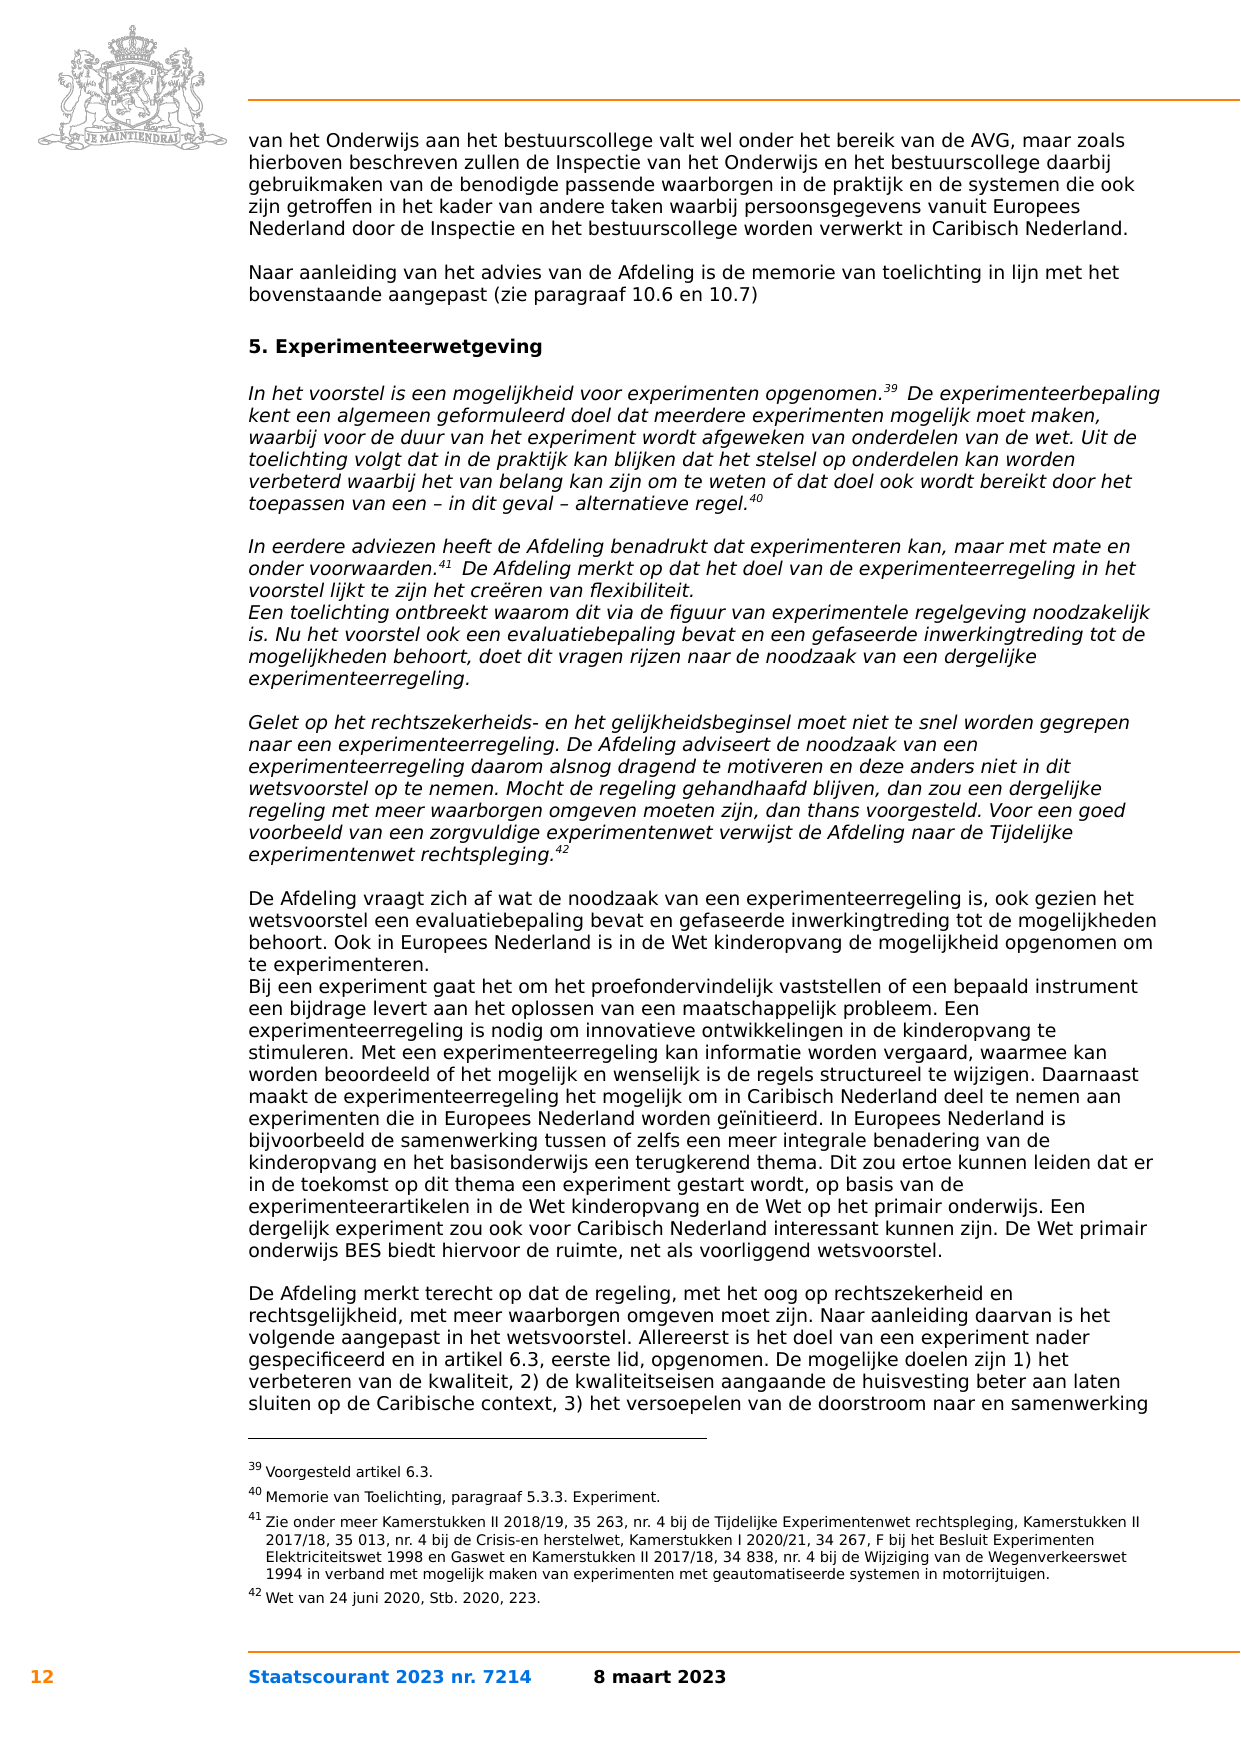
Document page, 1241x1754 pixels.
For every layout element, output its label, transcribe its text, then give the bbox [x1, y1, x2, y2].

text Bij een experiment gaat het om het proefondervindelijk vaststellen of een bepaald instrument een bijdrage levert aan het oplossen van een maatschappelijk probleem. Een experimenteerregeling is nodig om innovatieve ontwikkelingen in de kinderopvang te stimuleren. Met een experimenteerregeling kan informatie worden vergaard, waarmee kan worden beoordeeld of het mogelijk en wenselijk is de regels structureel te wijzigen. Daarnaast maakt de experimenteerregeling het mogelijk om in Caribisch Nederland deel te nemen aan experimenten die in Europees Nederland worden geïnitieerd. In Europees Nederland is bijvoorbeeld de samenwerking tussen of zelfs een meer integrale benadering van de kinderopvang en het basisonderwijs een terugkerend thema. Dit zou ertoe kunnen leiden dat er in de toekomst op dit thema een experiment gestart wordt, op basis van de experimenteerartikelen in de Wet kinderopvang en de Wet op het primair onderwijs. Een dergelijk experiment zou ook voor Caribisch Nederland interessant kunnen zijn. De Wet primair onderwijs BES biedt hiervoor de ruimte, net als voorliggend wetsvoorstel. [248, 976, 1163, 1261]
picture [38, 25, 227, 150]
text Zie onder meer Kamerstukken II 2018/19, 35 263, nr. 4 bij de Tijdelijke Experimentenwet rechtspleging, Kamerstukken II 2017/18, 35 013, nr. 4 bij de Crisis-en herstelwet, Kamerstukken I 2020/21, 34 267, F bij het Besluit Experimenten Elektriciteitswet 1998 en Gaswet en Kamerstukken II 2017/18, 34 838, nr. 4 bij de Wijziging van de Wegenverkeerswet 1994 in verband met mogelijk maken van experimenten met geautomatiseerde systemen in motorrijtuigen. [248, 1510, 1163, 1583]
text De Afdeling merkt terecht op dat de regeling, met het oog op rechtszekerheid en rechtsgelijkheid, met meer waarborgen omgeven moet zijn. Naar aanleiding daarvan is het volgende aangepast in het wetsvoorstel. Allereerst is het doel van een experiment nader gespecificeerd en in artikel 6.3, eerste lid, opgenomen. De mogelijke doelen zijn 1) het verbeteren van de kwaliteit, 2) de kwaliteitseisen aangaande de huisvesting beter aan laten sluiten op de Caribische context, 3) het versoepelen van de doorstroom naar en samenwerking [248, 1283, 1163, 1415]
text Voorgesteld artikel 6.3. [248, 1460, 1163, 1482]
text Gelet op het rechtszekerheids- en het gelijkheidsbeginsel moet niet te snel worden gegrepen naar een experimenteerregeling. De Afdeling adviseert de noodzaak van een experimenteerregeling daarom alsnog dragend te motiveren en deze anders niet in dit wetsvoorstel op te nemen. Mocht de regeling gehandhaafd blijven, dan zou een dergelijke regeling met meer waarborgen omgeven moeten zijn, dan thans voorgesteld. Voor een goed voorbeeld van een zorgvuldige experimentenwet verwijst de Afdeling naar de Tijdelijke experimentenwet rechtspleging. [248, 712, 1163, 866]
text Wet van 24 juni 2020, Stb. 2020, 223. [248, 1586, 1163, 1608]
subtitle 5. Experimenteerwetgeving [248, 336, 1163, 358]
text Naar aanleiding van het advies van de Afdeling is de memorie van toelichting in lijn met het bovenstaande aangepast (zie paragraaf 10.6 en 10.7) [248, 262, 1163, 306]
text De Afdeling vraagt zich af wat de noodzaak van een experimenteerregeling is, ook gezien het wetsvoorstel een evaluatiebepaling bevat en gefaseerde inwerkingtreding tot de mogelijkheden behoort. Ook in Europees Nederland is in de Wet kinderopvang de mogelijkheid opgenomen om te experimenteren. [248, 888, 1163, 976]
text Memorie van Toelichting, paragraaf 5.3.3. Experiment. [248, 1485, 1163, 1507]
text In het voorstel is een mogelijkheid voor experimenten opgenomen. De experimenteerbepaling kent een algemeen geformuleerd doel dat meerdere experimenten mogelijk moet maken, waarbij voor de duur van het experiment wordt afgeweken van onderdelen van de wet. Uit de toelichting volgt dat in de praktijk kan blijken dat het stelsel op onderdelen kan worden verbeterd waarbij het van belang kan zijn om te weten of dat doel ook wordt bereikt door het toepassen van een – in dit geval – alternatieve regel. [248, 383, 1163, 514]
text Een toelichting ontbreekt waarom dit via de figuur van experimentele regelgeving noodzakelijk is. Nu het voorstel ook een evaluatiebepaling bevat en een gefaseerde inwerkingtreding tot de mogelijkheden behoort, doet dit vragen rijzen naar de noodzaak van een dergelijke experimenteerregeling. [248, 602, 1163, 690]
text In eerdere adviezen heeft de Afdeling benadrukt dat experimenteren kan, maar met mate en onder voorwaarden. De Afdeling merkt op dat het doel van de experimenteerregeling in het voorstel lijkt te zijn het creëren van flexibiliteit. [248, 536, 1163, 602]
text van het Onderwijs aan het bestuurscollege valt wel onder het bereik van de AVG, maar zoals hierboven beschreven zullen de Inspectie van het Onderwijs en het bestuurscollege daarbij gebruikmaken van de benodigde passende waarborgen in de praktijk en de systemen die ook zijn getroffen in het kader van andere taken waarbij persoonsgegevens vanuit Europees Nederland door de Inspectie en het bestuurscollege worden verwerkt in Caribisch Nederland. [248, 130, 1163, 240]
